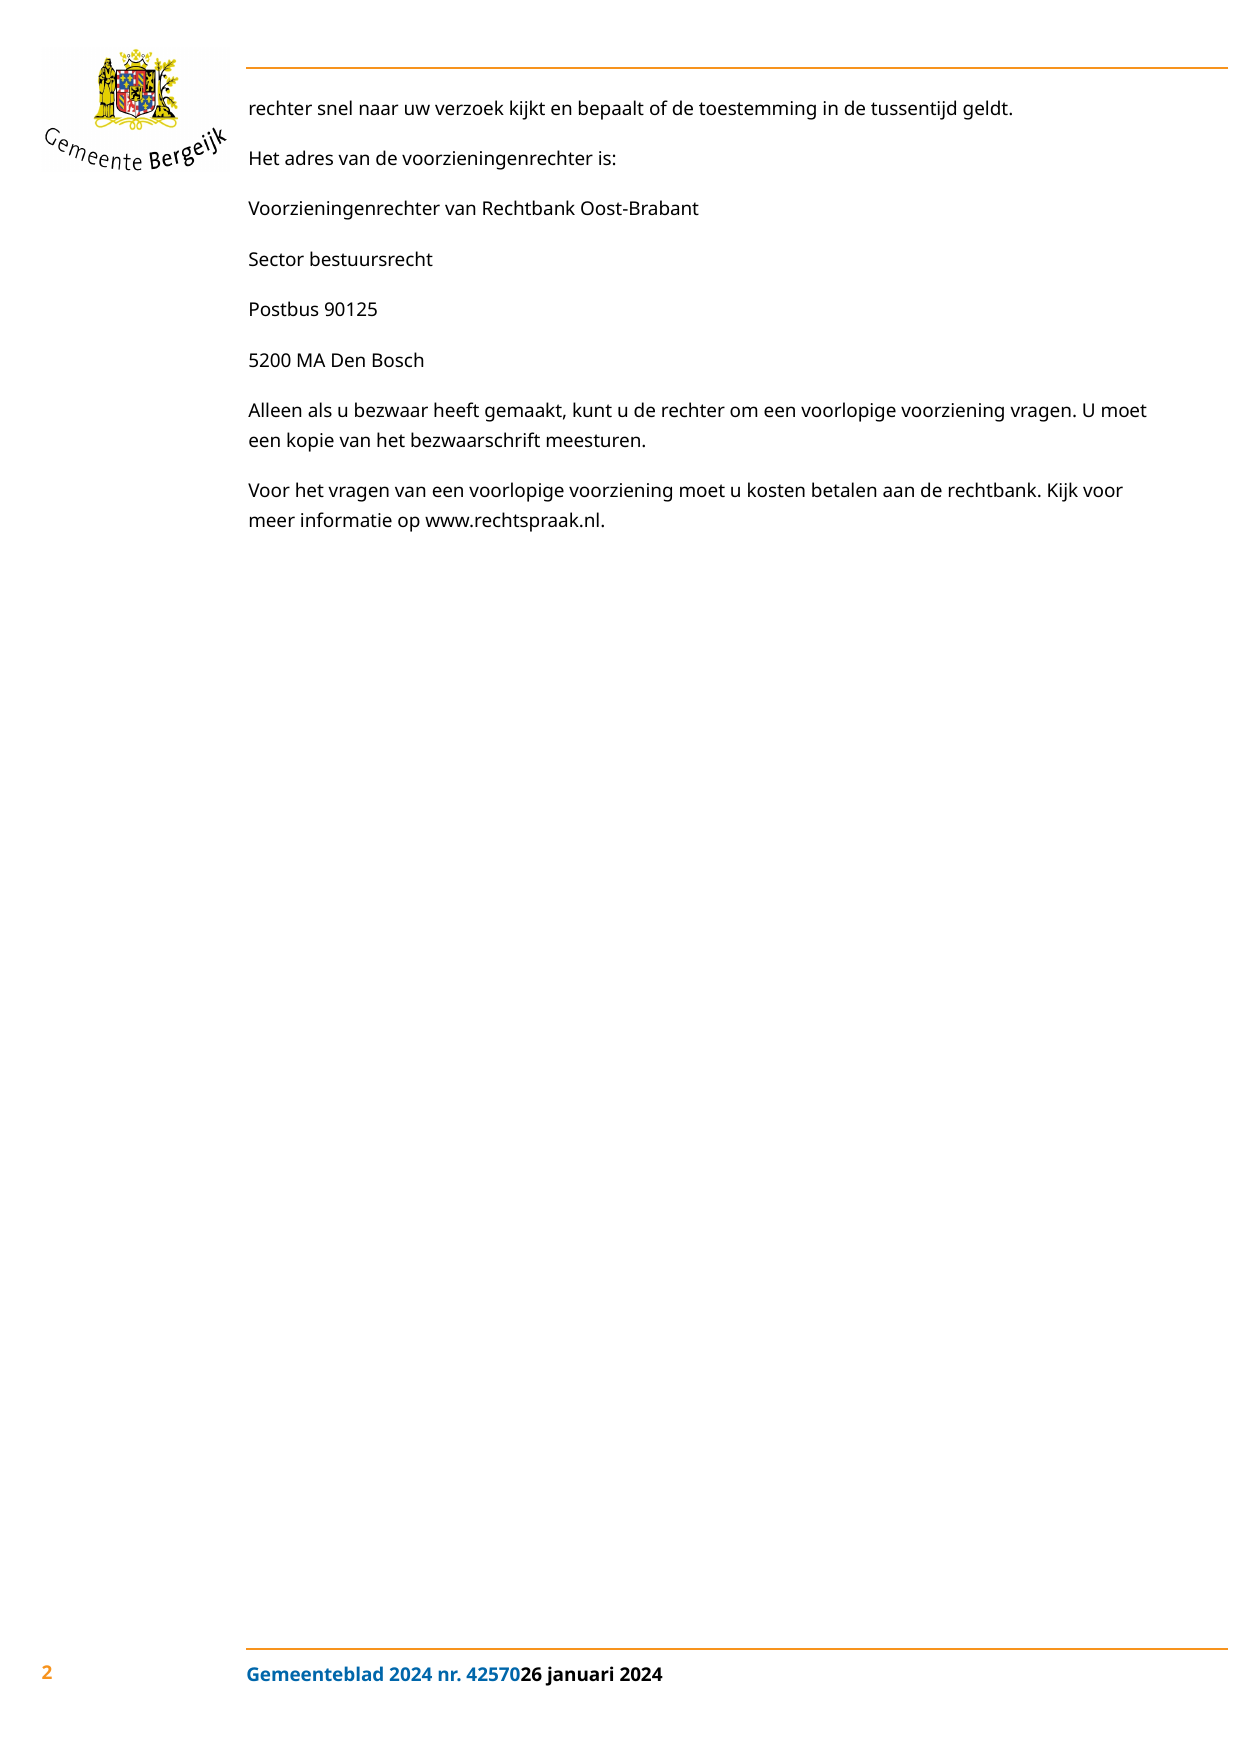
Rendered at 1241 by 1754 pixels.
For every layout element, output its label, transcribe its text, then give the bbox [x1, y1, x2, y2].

text Sector bestuursrecht [248, 246, 1152, 272]
picture [41, 47, 231, 172]
text Voor het vragen van een voorlopige voorziening moet u kosten betalen aan de rechtbank. Kijk voor meer informatie op www.rechtspraak.nl. [248, 477, 1152, 533]
text Postbus 90125 [248, 296, 1152, 322]
text Het adres van de voorzieningenrechter is: [248, 145, 1152, 171]
text Alleen als u bezwaar heeft gemaakt, kunt u de rechter om een voorlopige voorziening vragen. U moet een kopie van het bezwaarschrift meesturen. [248, 397, 1152, 453]
text rechter snel naar uw verzoek kijkt en bepaalt of de toestemming in de tussentijd geldt. [248, 95, 1152, 121]
text 5200 MA Den Bosch [248, 347, 1152, 373]
text Voorzieningenrechter van Rechtbank Oost-Brabant [248, 196, 1152, 221]
